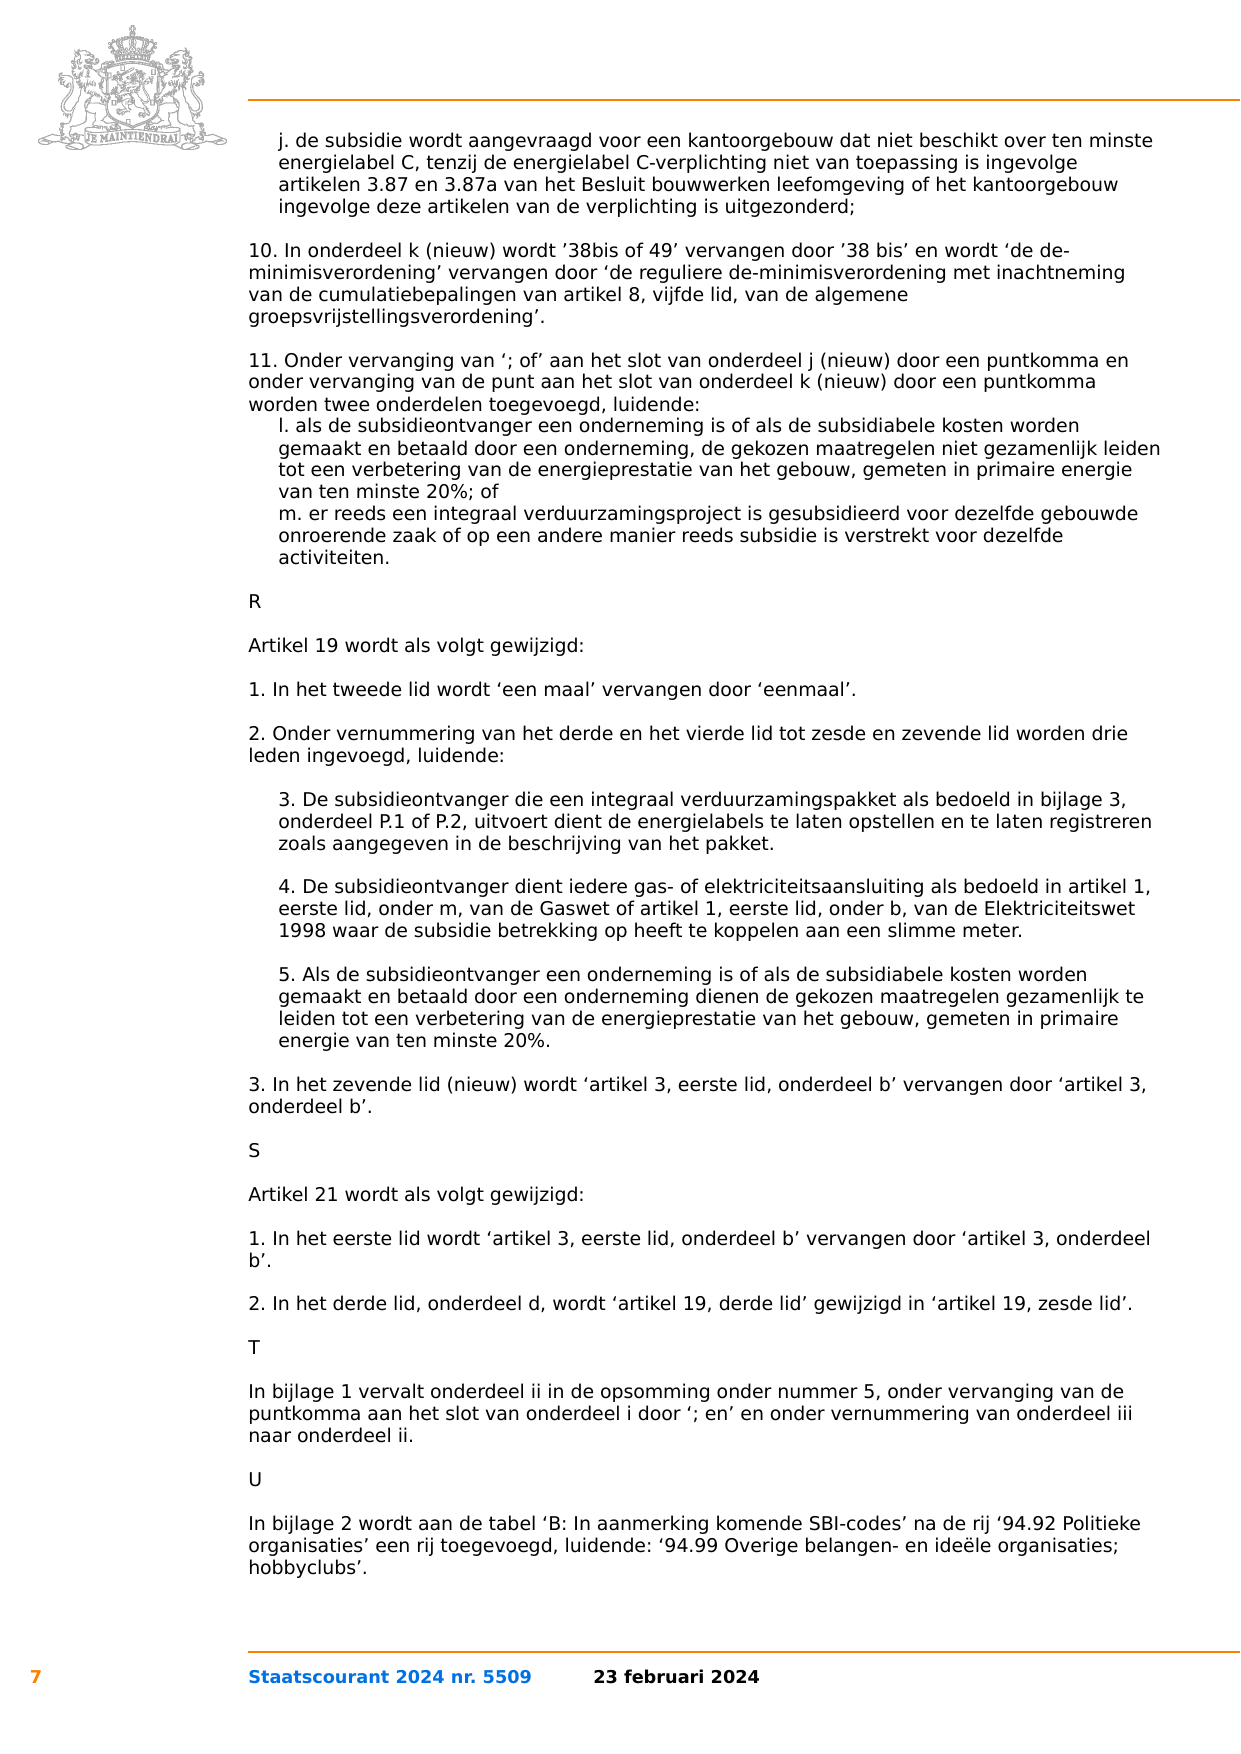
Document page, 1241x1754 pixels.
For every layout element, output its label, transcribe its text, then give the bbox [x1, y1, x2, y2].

text 3. De subsidieontvanger die een integraal verduurzamingspakket als bedoeld in bijlage 3, onderdeel P.1 of P.2, uitvoert dient de energielabels te laten opstellen en te laten registreren zoals aangegeven in de beschrijving van het pakket. [278, 788, 1163, 854]
text 4. De subsidieontvanger dient iedere gas- of elektriciteitsaansluiting als bedoeld in artikel 1, eerste lid, onder m, van de Gaswet of artikel 1, eerste lid, onder b, van de Elektriciteitswet 1998 waar de subsidie betrekking op heeft te koppelen aan een slimme meter. [278, 876, 1163, 942]
text 2. Onder vernummering van het derde en het vierde lid tot zesde en zevende lid worden drie leden ingevoegd, luidende: [248, 723, 1163, 767]
text In bijlage 1 vervalt onderdeel ii in de opsomming onder nummer 5, onder vervanging van de puntkomma aan het slot van onderdeel i door ‘; en’ en onder vernummering van onderdeel iii naar onderdeel ii. [248, 1381, 1163, 1447]
text 2. In het derde lid, onderdeel d, wordt ‘artikel 19, derde lid’ gewijzigd in ‘artikel 19, zesde lid’. [248, 1293, 1163, 1315]
text 1. In het eerste lid wordt ‘artikel 3, eerste lid, onderdeel b’ vervangen door ‘artikel 3, onderdeel b’. [248, 1227, 1163, 1271]
text 3. In het zevende lid (nieuw) wordt ‘artikel 3, eerste lid, onderdeel b’ vervangen door ‘artikel 3, onderdeel b’. [248, 1074, 1163, 1118]
text 1. In het tweede lid wordt ‘een maal’ vervangen door ‘eenmaal’. [248, 679, 1163, 701]
text m. er reeds een integraal verduurzamingsproject is gesubsidieerd voor dezelfde gebouwde onroerende zaak of op een andere manier reeds subsidie is verstrekt voor dezelfde activiteiten. [278, 503, 1163, 569]
text 10. In onderdeel k (nieuw) wordt ’38bis of 49’ vervangen door ’38 bis’ en wordt ‘de de-minimisverordening’ vervangen door ‘de reguliere de-minimisverordening met inachtneming van de cumulatiebepalingen van artikel 8, vijfde lid, van de algemene groepsvrijstellingsverordening’. [248, 240, 1163, 328]
text U [248, 1469, 1163, 1491]
text l. als de subsidieontvanger een onderneming is of als de subsidiabele kosten worden gemaakt en betaald door een onderneming, de gekozen maatregelen niet gezamenlijk leiden tot een verbetering van de energieprestatie van het gebouw, gemeten in primaire energie van ten minste 20%; of [278, 415, 1163, 503]
text R [248, 591, 1163, 613]
text Artikel 21 wordt als volgt gewijzigd: [248, 1184, 1163, 1206]
text j. de subsidie wordt aangevraagd voor een kantoorgebouw dat niet beschikt over ten minste energielabel C, tenzij de energielabel C-verplichting niet van toepassing is ingevolge artikelen 3.87 en 3.87a van het Besluit bouwwerken leefomgeving of het kantoorgebouw ingevolge deze artikelen van de verplichting is uitgezonderd; [278, 130, 1163, 218]
text Artikel 19 wordt als volgt gewijzigd: [248, 635, 1163, 657]
picture [38, 25, 227, 150]
text In bijlage 2 wordt aan de tabel ‘B: In aanmerking komende SBI-codes’ na de rij ‘94.92 Politieke organisaties’ een rij toegevoegd, luidende: ‘94.99 Overige belangen- en ideële organisaties; hobbyclubs’. [248, 1513, 1163, 1579]
text T [248, 1337, 1163, 1359]
text S [248, 1140, 1163, 1162]
text 11. Onder vervanging van ‘; of’ aan het slot van onderdeel j (nieuw) door een puntkomma en onder vervanging van de punt aan het slot van onderdeel k (nieuw) door een puntkomma worden twee onderdelen toegevoegd, luidende: [248, 349, 1163, 415]
text 5. Als de subsidieontvanger een onderneming is of als de subsidiabele kosten worden gemaakt en betaald door een onderneming dienen de gekozen maatregelen gezamenlijk te leiden tot een verbetering van de energieprestatie van het gebouw, gemeten in primaire energie van ten minste 20%. [278, 964, 1163, 1052]
